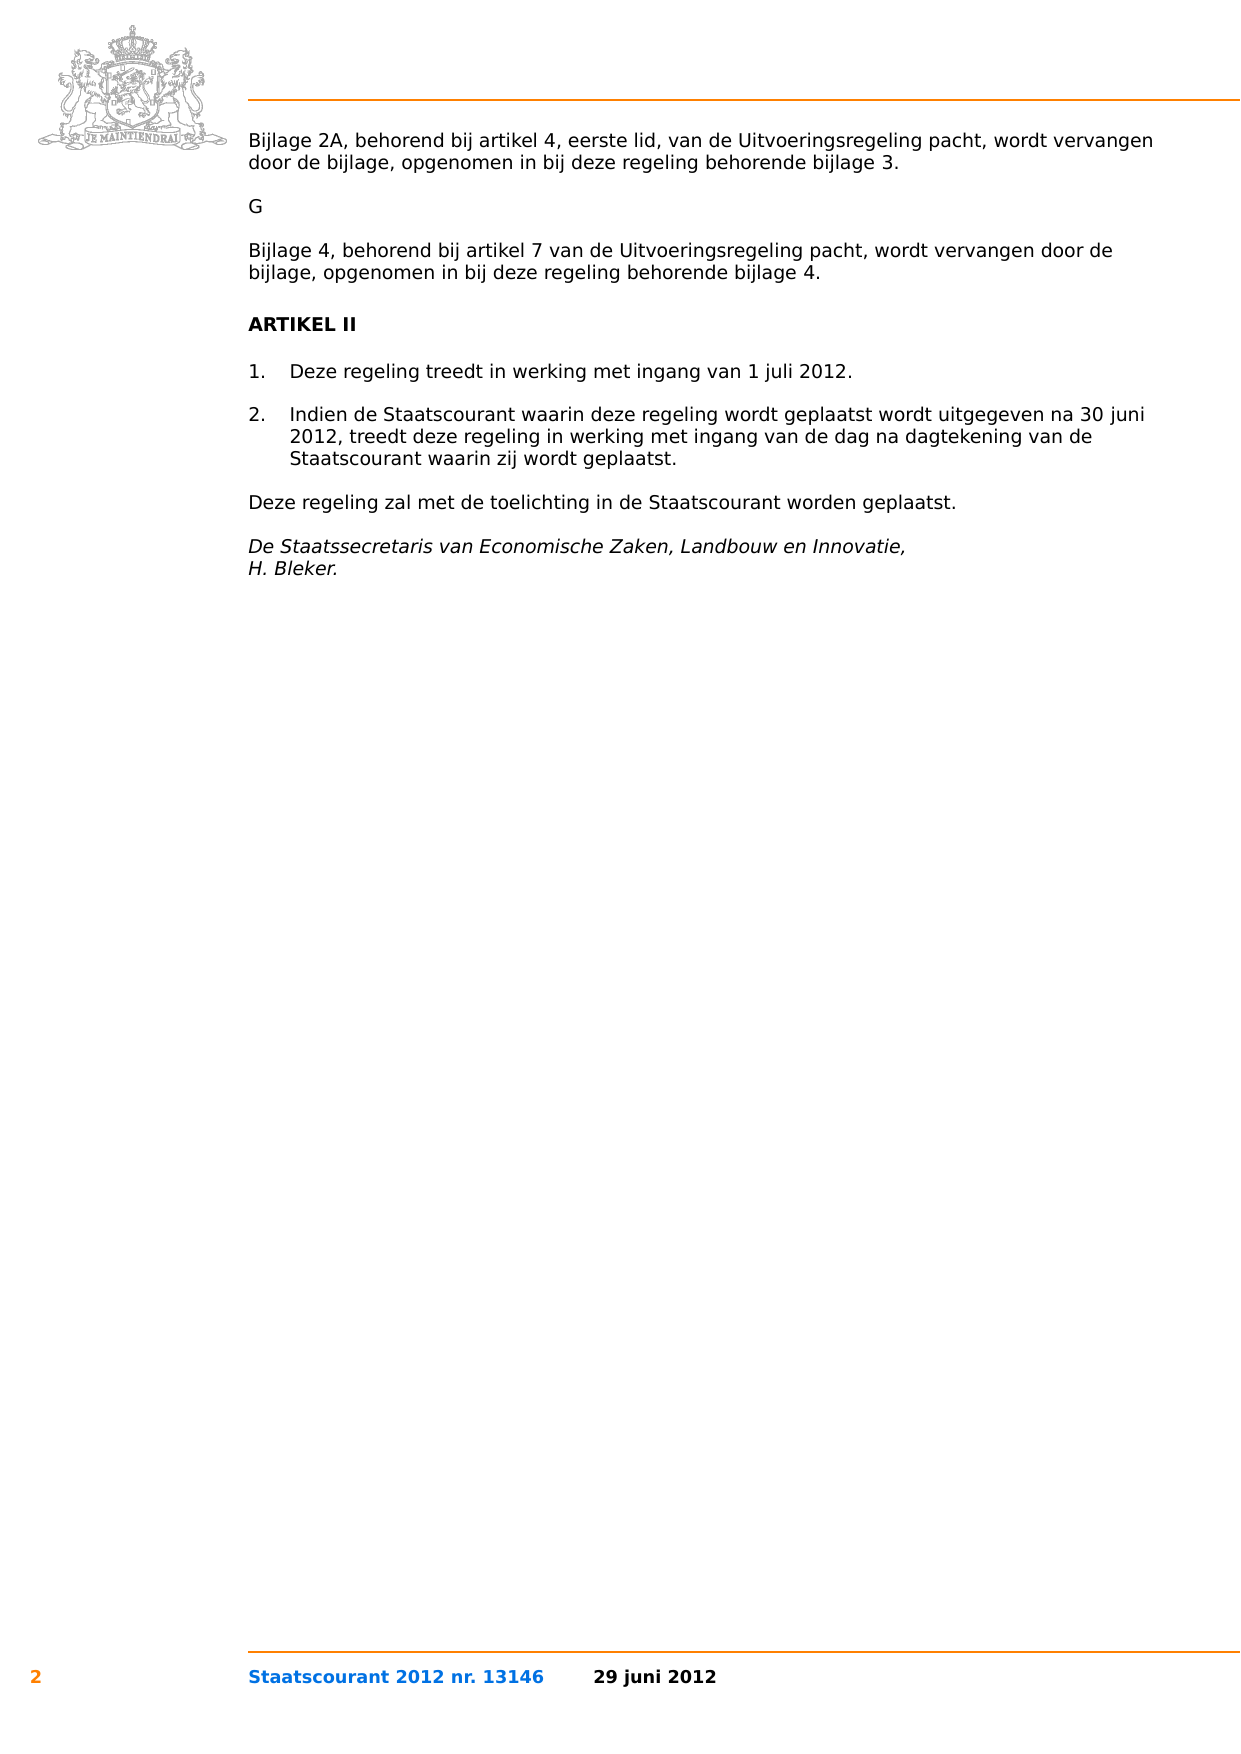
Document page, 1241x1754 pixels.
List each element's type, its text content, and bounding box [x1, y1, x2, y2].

text G [248, 196, 1163, 218]
picture [38, 25, 227, 150]
text Deze regeling zal met de toelichting in de Staatscourant worden geplaatst. [248, 492, 1163, 514]
text Bijlage 2A, behorend bij artikel 4, eerste lid, van de Uitvoeringsregeling pacht, wordt vervangen door de bijlage, opgenomen in bij deze regeling behorende bijlage 3. [248, 130, 1163, 174]
subtitle ARTIKEL II [248, 313, 1163, 336]
text 2. Indien de Staatscourant waarin deze regeling wordt geplaatst wordt uitgegeven na 30 juni 2012, treedt deze regeling in werking met ingang van de dag na dagtekening van de Staatscourant waarin zij wordt geplaatst. [248, 404, 1163, 470]
text 1. Deze regeling treedt in werking met ingang van 1 juli 2012. [248, 361, 1163, 382]
text De Staatssecretaris van Economische Zaken, Landbouw en Innovatie, H. Bleker. [248, 536, 1163, 580]
text Bijlage 4, behorend bij artikel 7 van de Uitvoeringsregeling pacht, wordt vervangen door de bijlage, opgenomen in bij deze regeling behorende bijlage 4. [248, 239, 1163, 283]
